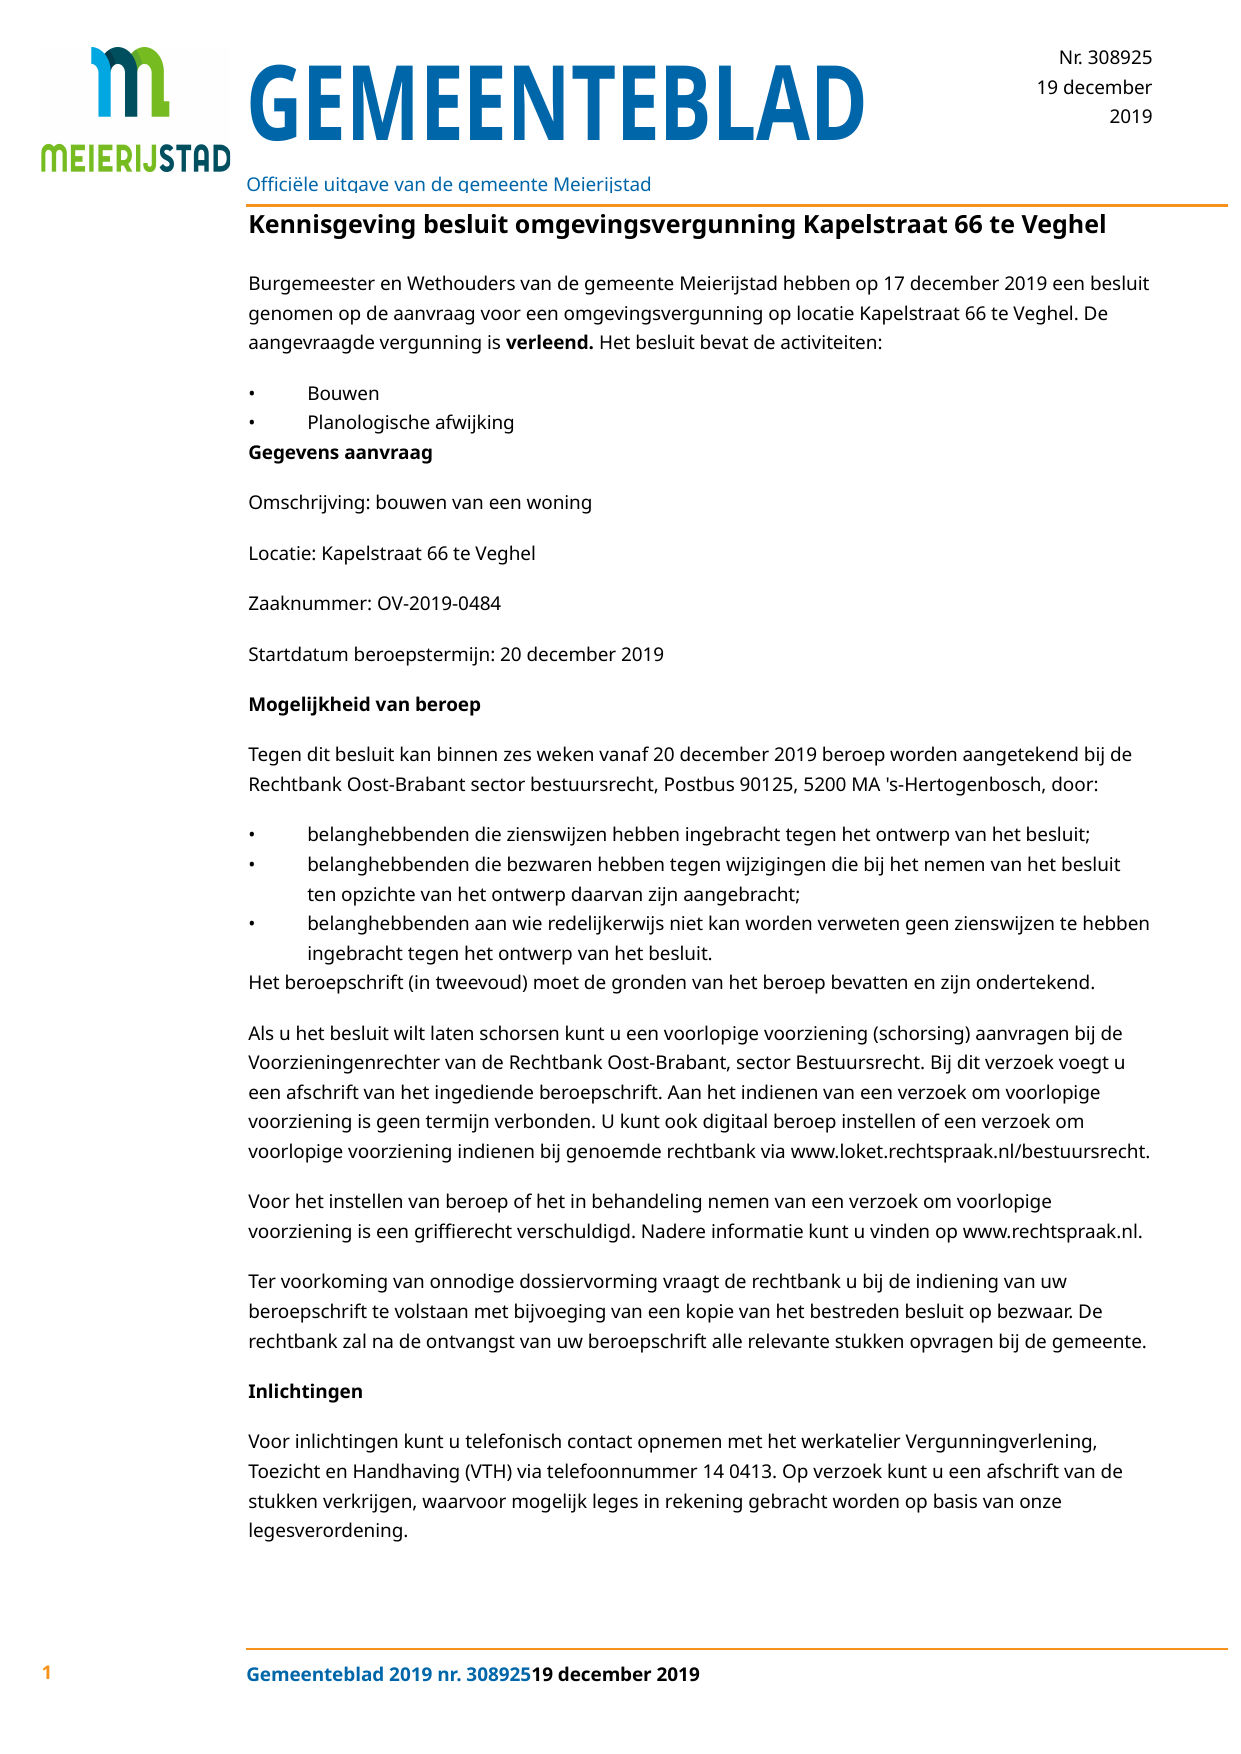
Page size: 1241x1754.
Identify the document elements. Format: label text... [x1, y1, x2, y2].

list belanghebbenden die bezwaren hebben tegen wijzigingen die bij het nemen van het besluit ten opzichte van het ontwerp daarvan zijn aangebracht; [248, 851, 1152, 906]
text Als u het besluit wilt laten schorsen kunt u een voorlopige voorziening (schorsing) aanvragen bij de Voorzieningenrechter van de Rechtbank Oost-Brabant, sector Bestuursrecht. Bij dit verzoek voegt u een afschrift van het ingediende beroepschrift. Aan het indienen van een verzoek om voorlopige voorziening is geen termijn verbonden. U kunt ook digitaal beroep instellen of een verzoek om voorlopige voorziening indienen bij genoemde rechtbank via www.loket.rechtspraak.nl/bestuursrecht. [248, 1020, 1152, 1164]
text Gegevens aanvraag [248, 439, 1152, 465]
picture [41, 47, 231, 172]
list belanghebbenden aan wie redelijkerwijs niet kan worden verweten geen zienswijzen te hebben ingebracht tegen het ontwerp van het besluit. [248, 910, 1152, 966]
text Locatie: Kapelstraat 66 te Veghel [248, 540, 1152, 566]
text Voor inlichtingen kunt u telefonisch contact opnemen met het werkatelier Vergunningverlening, Toezicht en Handhaving (VTH) via telefoonnummer 14 0413. Op verzoek kunt u een afschrift van de stukken verkrijgen, waarvoor mogelijk leges in rekening gebracht worden op basis van onze legesverordening. [248, 1429, 1152, 1543]
list belanghebbenden die zienswijzen hebben ingebracht tegen het ontwerp van het besluit; [248, 822, 1152, 847]
text Mogelijkheid van beroep [248, 691, 1152, 717]
text Het beroepschrift (in tweevoud) moet de gronden van het beroep bevatten en zijn ondertekend. [248, 969, 1152, 995]
text Tegen dit besluit kan binnen zes weken vanaf 20 december 2019 beroep worden aangetekend bij de Rechtbank Oost-Brabant sector bestuursrecht, Postbus 90125, 5200 MA 's-Hertogenbosch, door: [248, 742, 1152, 797]
text Inlichtingen [248, 1378, 1152, 1404]
text Zaaknummer: OV-2019-0484 [248, 590, 1152, 616]
text Burgemeester en Wethouders van de gemeente Meierijstad hebben op 17 december 2019 een besluit genomen op de aanvraag voor een omgevingsvergunning op locatie Kapelstraat 66 te Veghel. De aangevraagde vergunning is verleend. Het besluit bevat de activiteiten: [248, 270, 1152, 355]
text Kennisgeving besluit omgevingsvergunning Kapelstraat 66 te Veghel [248, 207, 1152, 241]
text Startdatum beroepstermijn: 20 december 2019 [248, 641, 1152, 666]
text Omschrijving: bouwen van een woning [248, 489, 1152, 515]
text Voor het instellen van beroep of het in behandeling nemen van een verzoek om voorlopige voorziening is een griffierecht verschuldigd. Nadere informatie kunt u vinden op www.rechtspraak.nl. [248, 1189, 1152, 1244]
list Planologische afwijking [248, 409, 1152, 435]
list Bouwen [248, 380, 1152, 406]
text Ter voorkoming van onnodige dossiervorming vraagt de rechtbank u bij de indiening van uw beroepschrift te volstaan met bijvoeging van een kopie van het bestreden besluit op bezwaar. De rechtbank zal na de ontvangst van uw beroepschrift alle relevante stukken opvragen bij de gemeente. [248, 1269, 1152, 1353]
